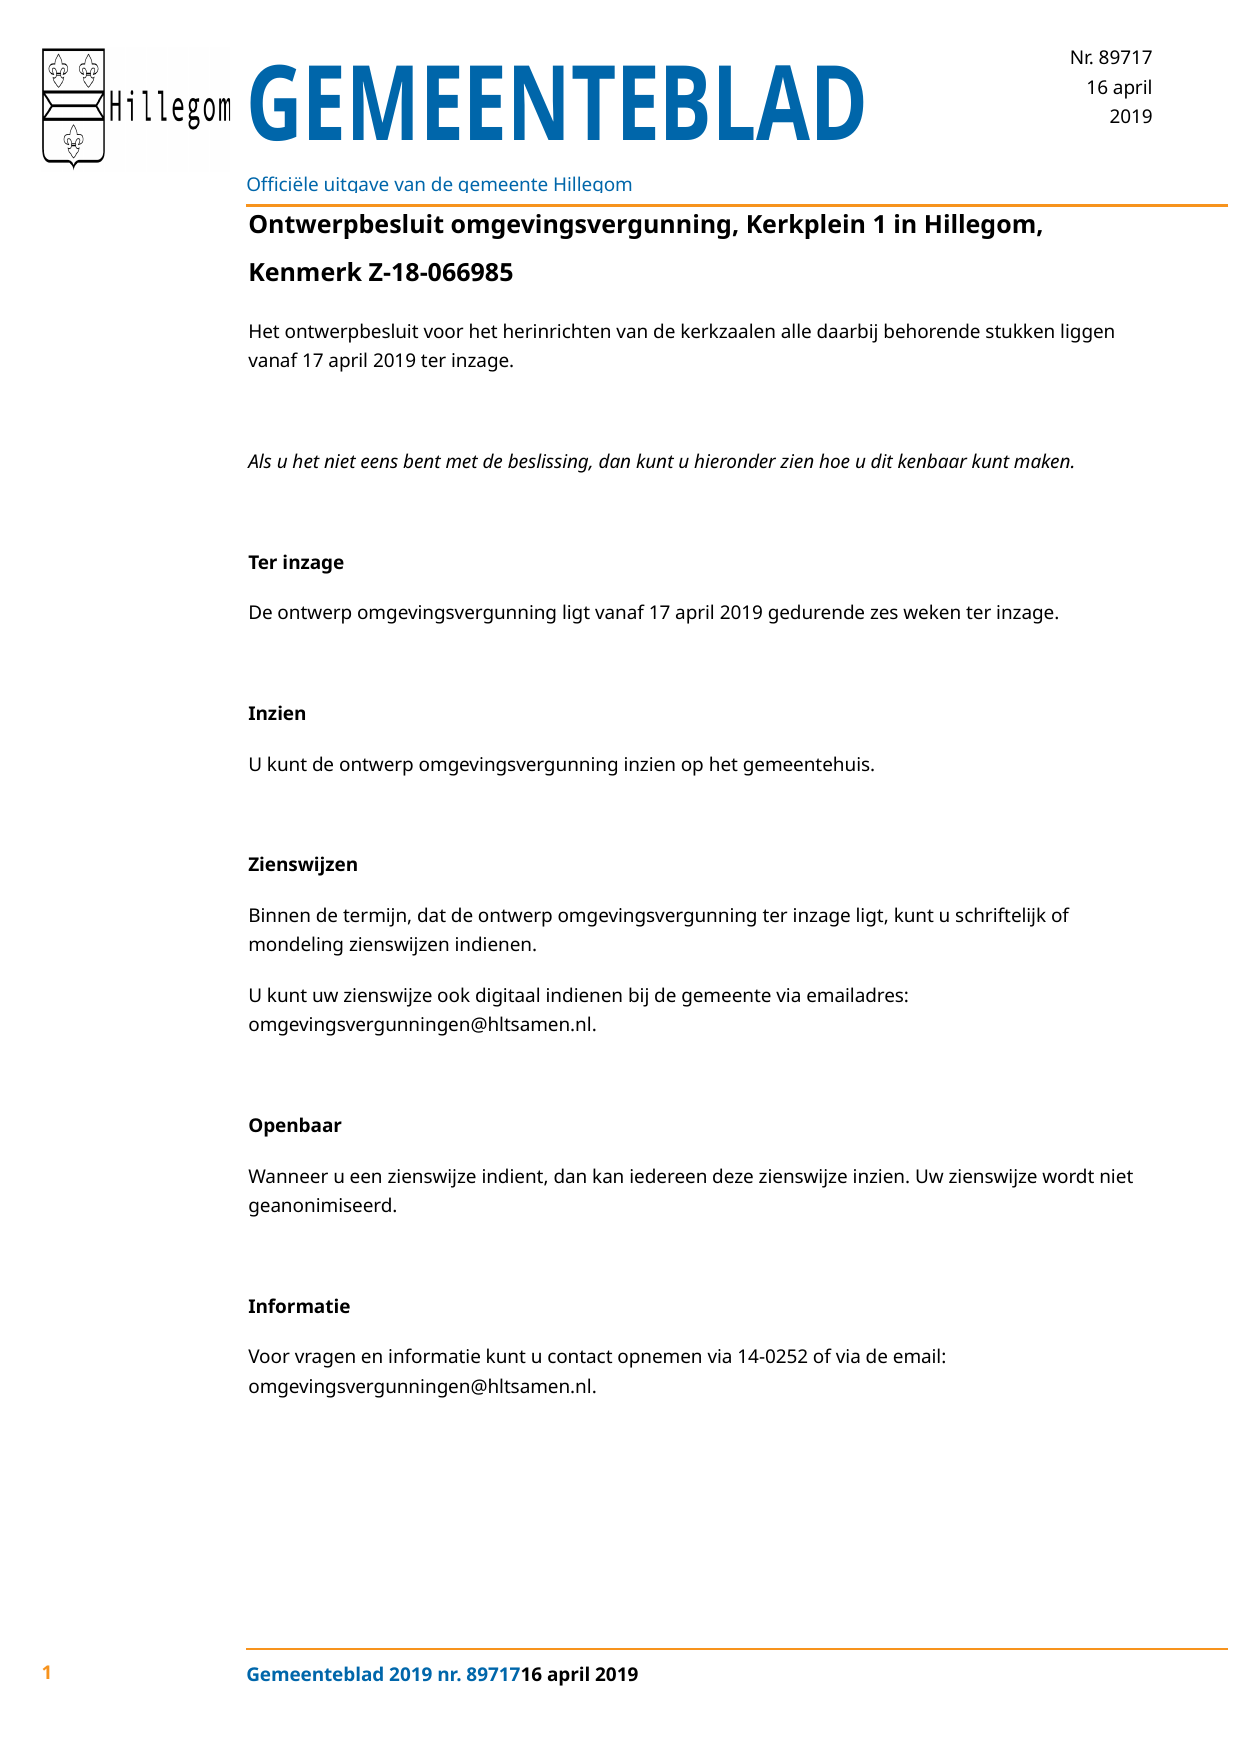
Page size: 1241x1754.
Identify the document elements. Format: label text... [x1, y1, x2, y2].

text Inzien [248, 700, 1152, 726]
text Ter inzage [248, 549, 1152, 575]
text Als u het niet eens bent met de beslissing, dan kunt u hieronder zien hoe u dit kenbaar kunt maken. [248, 448, 1152, 474]
text Wanneer u een zienswijze indient, dan kan iedereen deze zienswijze inzien. Uw zienswijze wordt niet geanonimiseerd. [248, 1163, 1152, 1218]
text Binnen de termijn, dat de ontwerp omgevingsvergunning ter inzage ligt, kunt u schriftelijk of mondeling zienswijzen indienen. [248, 902, 1152, 957]
text De ontwerp omgevingsvergunning ligt vanaf 17 april 2019 gedurende zes weken ter inzage. [248, 599, 1152, 625]
text Openbaar [248, 1112, 1152, 1138]
text Informatie [248, 1293, 1152, 1319]
text Ontwerpbesluit omgevingsvergunning, Kerkplein 1 in Hillegom, Kenmerk Z-18-066985 [248, 207, 1152, 288]
picture [41, 47, 231, 172]
text Voor vragen en informatie kunt u contact opnemen via 14-0252 of via de email: omgevingsvergunningen@hltsamen.nl. [248, 1344, 1152, 1399]
text Het ontwerpbesluit voor het herinrichten van de kerkzaalen alle daarbij behorende stukken liggen vanaf 17 april 2019 ter inzage. [248, 318, 1152, 373]
text U kunt uw zienswijze ook digitaal indienen bij de gemeente via emailadres: omgevingsvergunningen@hltsamen.nl. [248, 982, 1152, 1037]
text Zienswijzen [248, 852, 1152, 877]
text U kunt de ontwerp omgevingsvergunning inzien op het gemeentehuis. [248, 751, 1152, 777]
